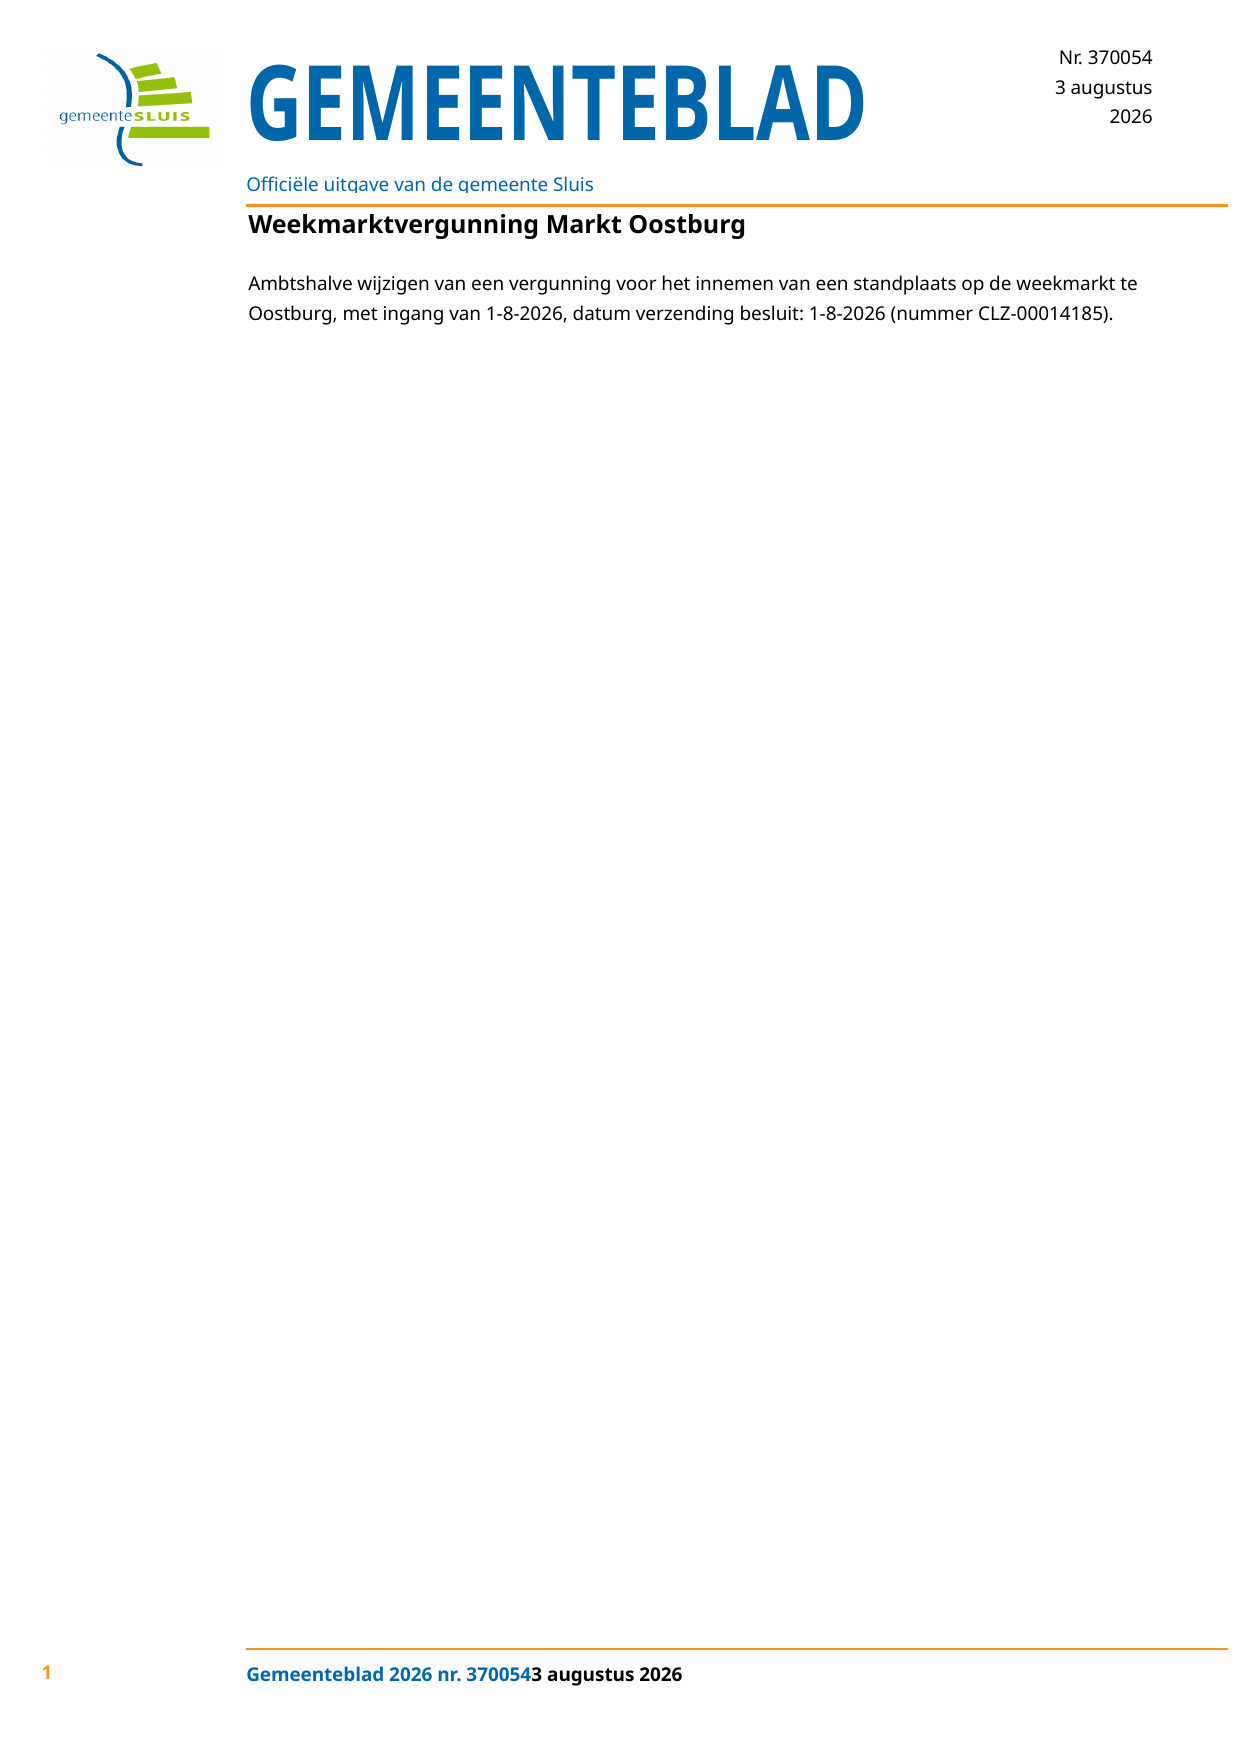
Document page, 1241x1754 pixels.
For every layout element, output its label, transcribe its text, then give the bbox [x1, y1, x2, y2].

picture [41, 47, 231, 172]
text Ambtshalve wijzigen van een vergunning voor het innemen van een standplaats op de weekmarkt te Oostburg, met ingang van 1-8-2026, datum verzending besluit: 1-8-2026 (nummer CLZ-00014185). [248, 270, 1152, 326]
text Weekmarktvergunning Markt Oostburg [248, 207, 1152, 241]
